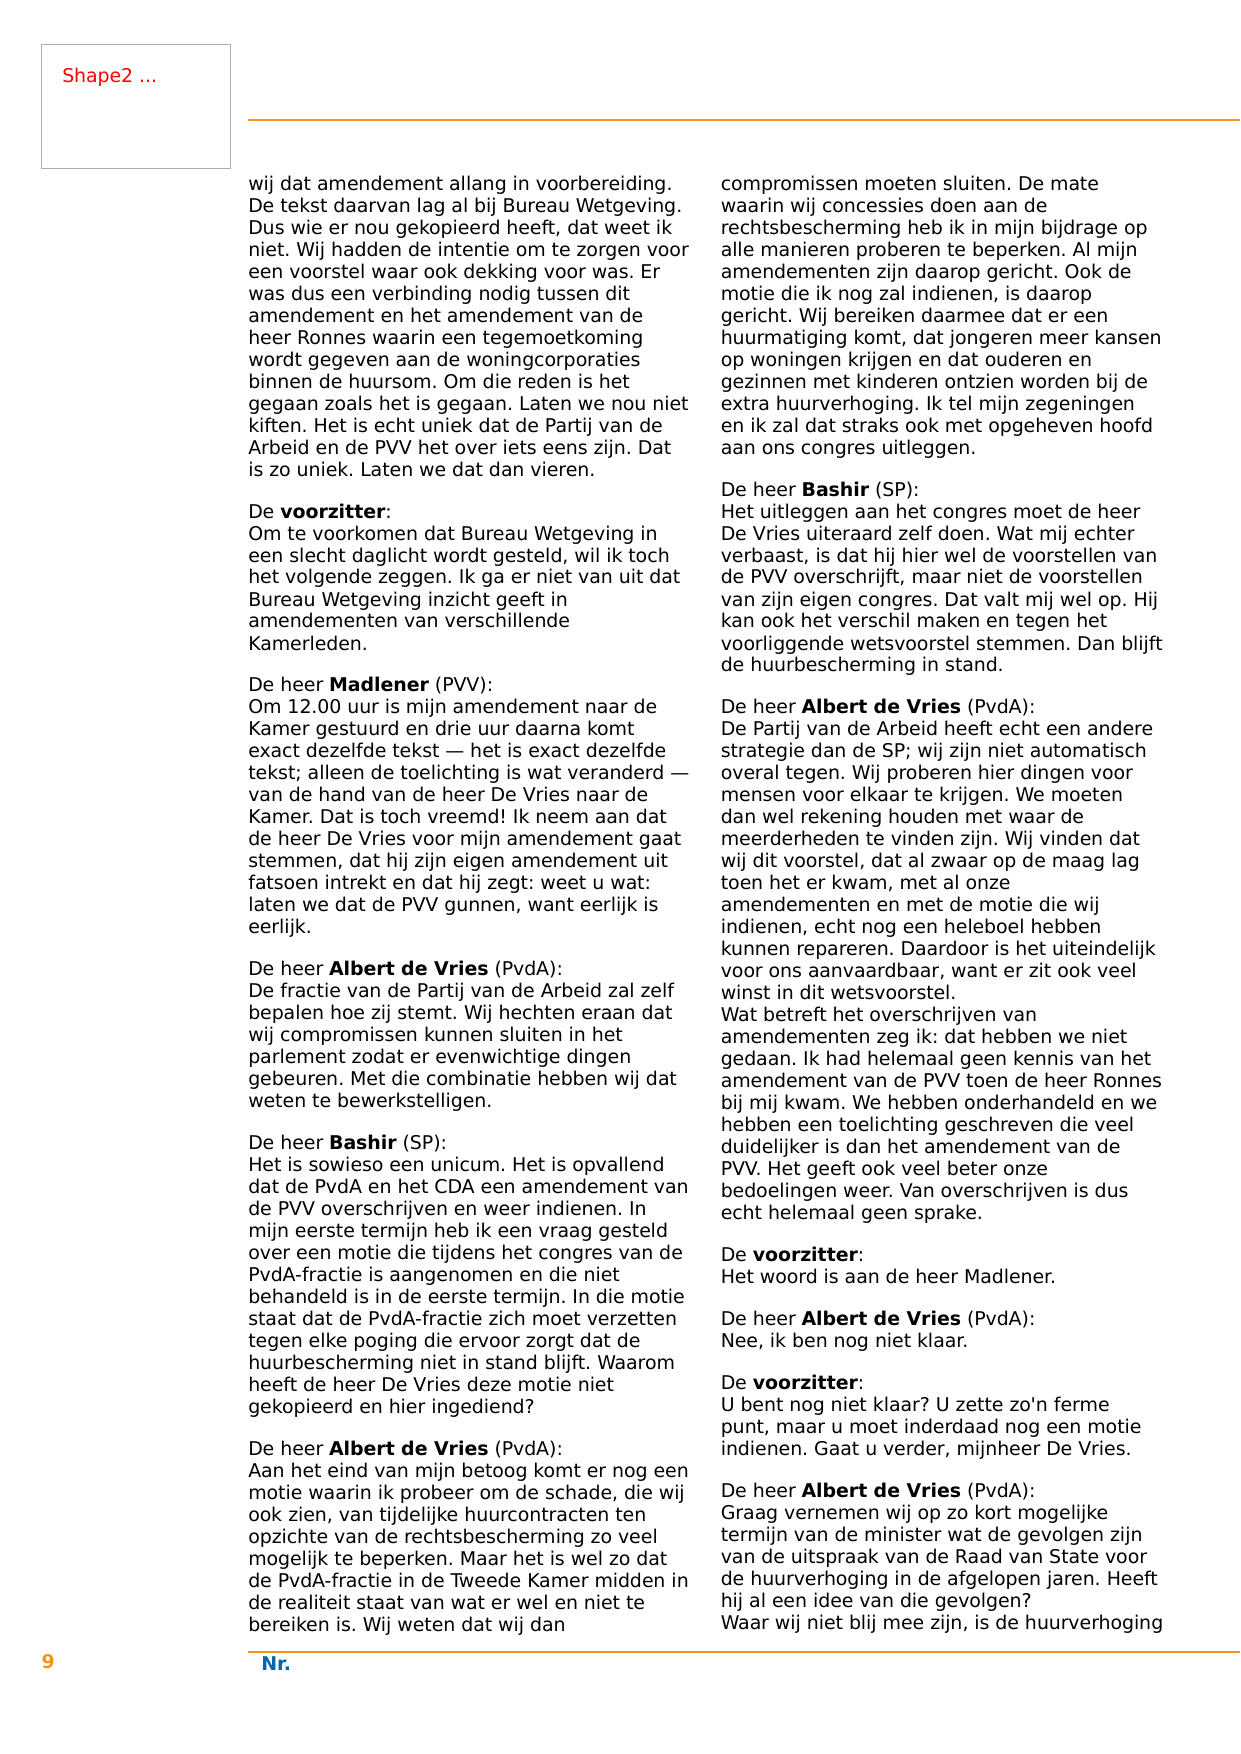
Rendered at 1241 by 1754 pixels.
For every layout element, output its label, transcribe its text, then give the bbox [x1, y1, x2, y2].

text Om 12.00 uur is mijn amendement naar de Kamer gestuurd en drie uur daarna komt exact dezelfde tekst — het is exact dezelfde tekst; alleen de toelichting is wat veranderd — van de hand van de heer De Vries naar de Kamer. Dat is toch vreemd! Ik neem aan dat de heer De Vries voor mijn amendement gaat stemmen, dat hij zijn eigen amendement uit fatsoen intrekt en dat hij zegt: weet u wat: laten we dat de PVV gunnen, want eerlijk is eerlijk. [248, 696, 691, 938]
text Waar wij niet blij mee zijn, is de huurverhoging [721, 1612, 1163, 1633]
text Graag vernemen wij op zo kort mogelijke termijn van de minister wat de gevolgen zijn van de uitspraak van de Raad van State voor de huurverhoging in de afgelopen jaren. Heeft hij al een idee van die gevolgen? [721, 1502, 1163, 1612]
text De heer Albert de Vries (PvdA): [248, 958, 691, 980]
text wij dat amendement allang in voorbereiding. De tekst daarvan lag al bij Bureau Wetgeving. Dus wie er nou gekopieerd heeft, dat weet ik niet. Wij hadden de intentie om te zorgen voor een voorstel waar ook dekking voor was. Er was dus een verbinding nodig tussen dit amendement en het amendement van de heer Ronnes waarin een tegemoetkoming wordt gegeven aan de woningcorporaties binnen de huursom. Om die reden is het gegaan zoals het is gegaan. Laten we nou niet kiften. Het is echt uniek dat de Partij van de Arbeid en de PVV het over iets eens zijn. Dat is zo uniek. Laten we dat dan vieren. [248, 173, 691, 481]
text Het uitleggen aan het congres moet de heer De Vries uiteraard zelf doen. Wat mij echter verbaast, is dat hij hier wel de voorstellen van de PVV overschrijft, maar niet de voorstellen van zijn eigen congres. Dat valt mij wel op. Hij kan ook het verschil maken en tegen het voorliggende wetsvoorstel stemmen. Dan blijft de huurbescherming in stand. [721, 501, 1163, 676]
text De Partij van de Arbeid heeft echt een andere strategie dan de SP; wij zijn niet automatisch overal tegen. Wij proberen hier dingen voor mensen voor elkaar te krijgen. We moeten dan wel rekening houden met waar de meerderheden te vinden zijn. Wij vinden dat wij dit voorstel, dat al zwaar op de maag lag toen het er kwam, met al onze amendementen en met de motie die wij indienen, echt nog een heleboel hebben kunnen repareren. Daardoor is het uiteindelijk voor ons aanvaardbaar, want er zit ook veel winst in dit wetsvoorstel. [721, 718, 1163, 1004]
text Het woord is aan de heer Madlener. [721, 1266, 1163, 1288]
text Om te voorkomen dat Bureau Wetgeving in een slecht daglicht wordt gesteld, wil ik toch het volgende zeggen. Ik ga er niet van uit dat Bureau Wetgeving inzicht geeft in amendementen van verschillende Kamerleden. [248, 522, 691, 654]
text De heer Madlener (PVV): [248, 674, 691, 696]
text Wat betreft het overschrijven van amendementen zeg ik: dat hebben we niet gedaan. Ik had helemaal geen kennis van het amendement van de PVV toen de heer Ronnes bij mij kwam. We hebben onderhandeld en we hebben een toelichting geschreven die veel duidelijker is dan het amendement van de PVV. Het geeft ook veel beter onze bedoelingen weer. Van overschrijven is dus echt helemaal geen sprake. [721, 1004, 1163, 1224]
text De heer Albert de Vries (PvdA): [248, 1438, 691, 1460]
text Het is sowieso een unicum. Het is opvallend dat de PvdA en het CDA een amendement van de PVV overschrijven en weer indienen. In mijn eerste termijn heb ik een vraag gesteld over een motie die tijdens het congres van de PvdA-fractie is aangenomen en die niet behandeld is in de eerste termijn. In die motie staat dat de PvdA-fractie zich moet verzetten tegen elke poging die ervoor zorgt dat de huurbescherming niet in stand blijft. Waarom heeft de heer De Vries deze motie niet gekopieerd en hier ingediend? [248, 1154, 691, 1418]
text De heer Bashir (SP): [721, 478, 1163, 501]
text De heer Albert de Vries (PvdA): [721, 1308, 1163, 1330]
text compromissen moeten sluiten. De mate waarin wij concessies doen aan de rechtsbescherming heb ik in mijn bijdrage op alle manieren proberen te beperken. Al mijn amendementen zijn daarop gericht. Ook de motie die ik nog zal indienen, is daarop gericht. Wij bereiken daarmee dat er een huurmatiging komt, dat jongeren meer kansen op woningen krijgen en dat ouderen en gezinnen met kinderen ontzien worden bij de extra huurverhoging. Ik tel mijn zegeningen en ik zal dat straks ook met opgeheven hoofd aan ons congres uitleggen. [721, 173, 1163, 458]
text De voorzitter: [721, 1372, 1163, 1394]
text Aan het eind van mijn betoog komt er nog een motie waarin ik probeer om de schade, die wij ook zien, van tijdelijke huurcontracten ten opzichte van de rechtsbescherming zo veel mogelijk te beperken. Maar het is wel zo dat de PvdA-fractie in de Tweede Kamer midden in de realiteit staat van wat er wel en niet te bereiken is. Wij weten dat wij dan [248, 1460, 691, 1636]
text De fractie van de Partij van de Arbeid zal zelf bepalen hoe zij stemt. Wij hechten eraan dat wij compromissen kunnen sluiten in het parlement zodat er evenwichtige dingen gebeuren. Met die combinatie hebben wij dat weten te bewerkstelligen. [248, 980, 691, 1112]
text De voorzitter: [248, 501, 691, 522]
text De voorzitter: [721, 1244, 1163, 1266]
text U bent nog niet klaar? U zette zo'n ferme punt, maar u moet inderdaad nog een motie indienen. Gaat u verder, mijnheer De Vries. [721, 1394, 1163, 1460]
text De heer Albert de Vries (PvdA): [721, 1480, 1163, 1502]
text Nee, ik ben nog niet klaar. [721, 1330, 1163, 1352]
text De heer Albert de Vries (PvdA): [721, 696, 1163, 718]
text De heer Bashir (SP): [248, 1132, 691, 1154]
